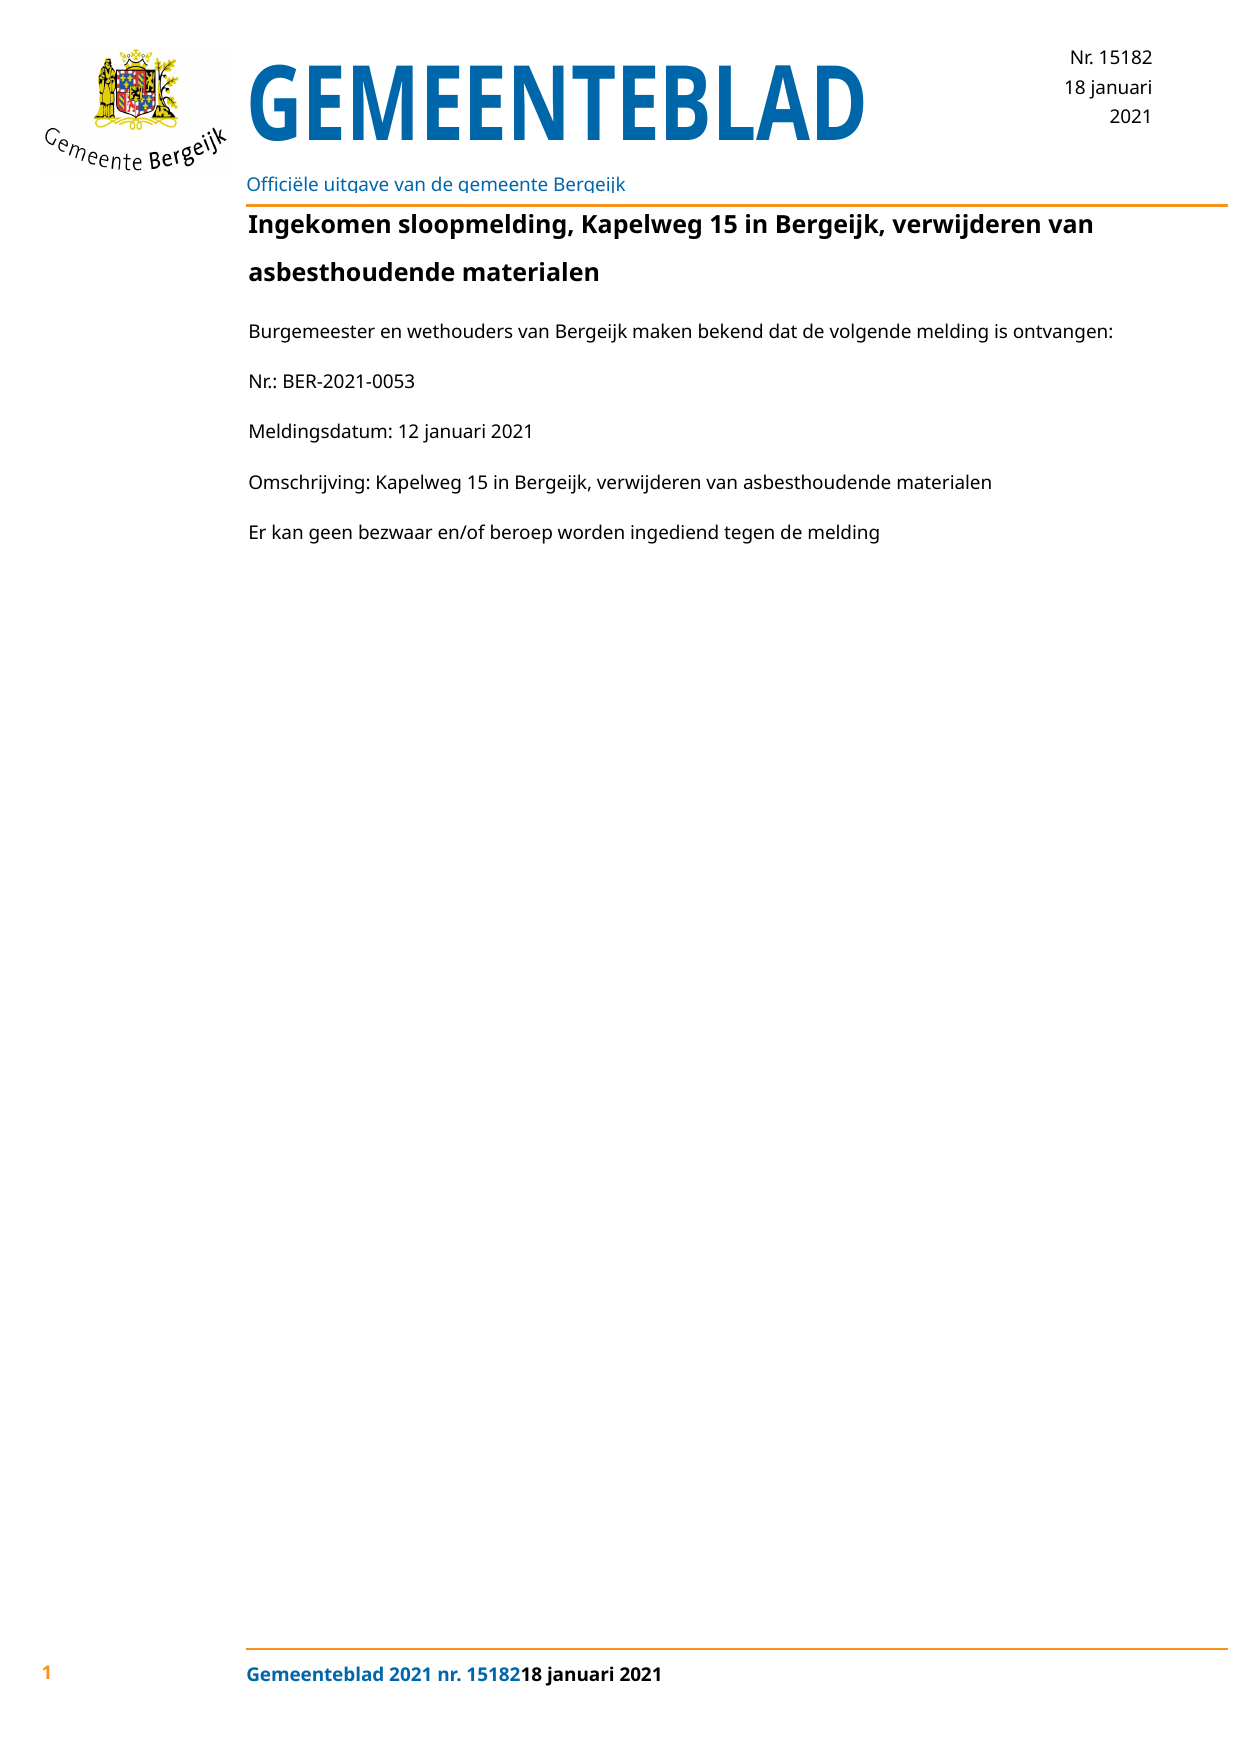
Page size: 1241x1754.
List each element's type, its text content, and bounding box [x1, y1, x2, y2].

text Ingekomen sloopmelding, Kapelweg 15 in Bergeijk, verwijderen van asbesthoudende materialen [248, 207, 1152, 288]
picture [41, 47, 231, 172]
text Nr.: BER-2021-0053 [248, 368, 1152, 394]
text Er kan geen bezwaar en/of beroep worden ingediend tegen de melding [248, 519, 1152, 545]
text Omschrijving: Kapelweg 15 in Bergeijk, verwijderen van asbesthoudende materialen [248, 469, 1152, 495]
text Burgemeester en wethouders van Bergeijk maken bekend dat de volgende melding is ontvangen: [248, 318, 1152, 344]
text Meldingsdatum: 12 januari 2021 [248, 419, 1152, 444]
